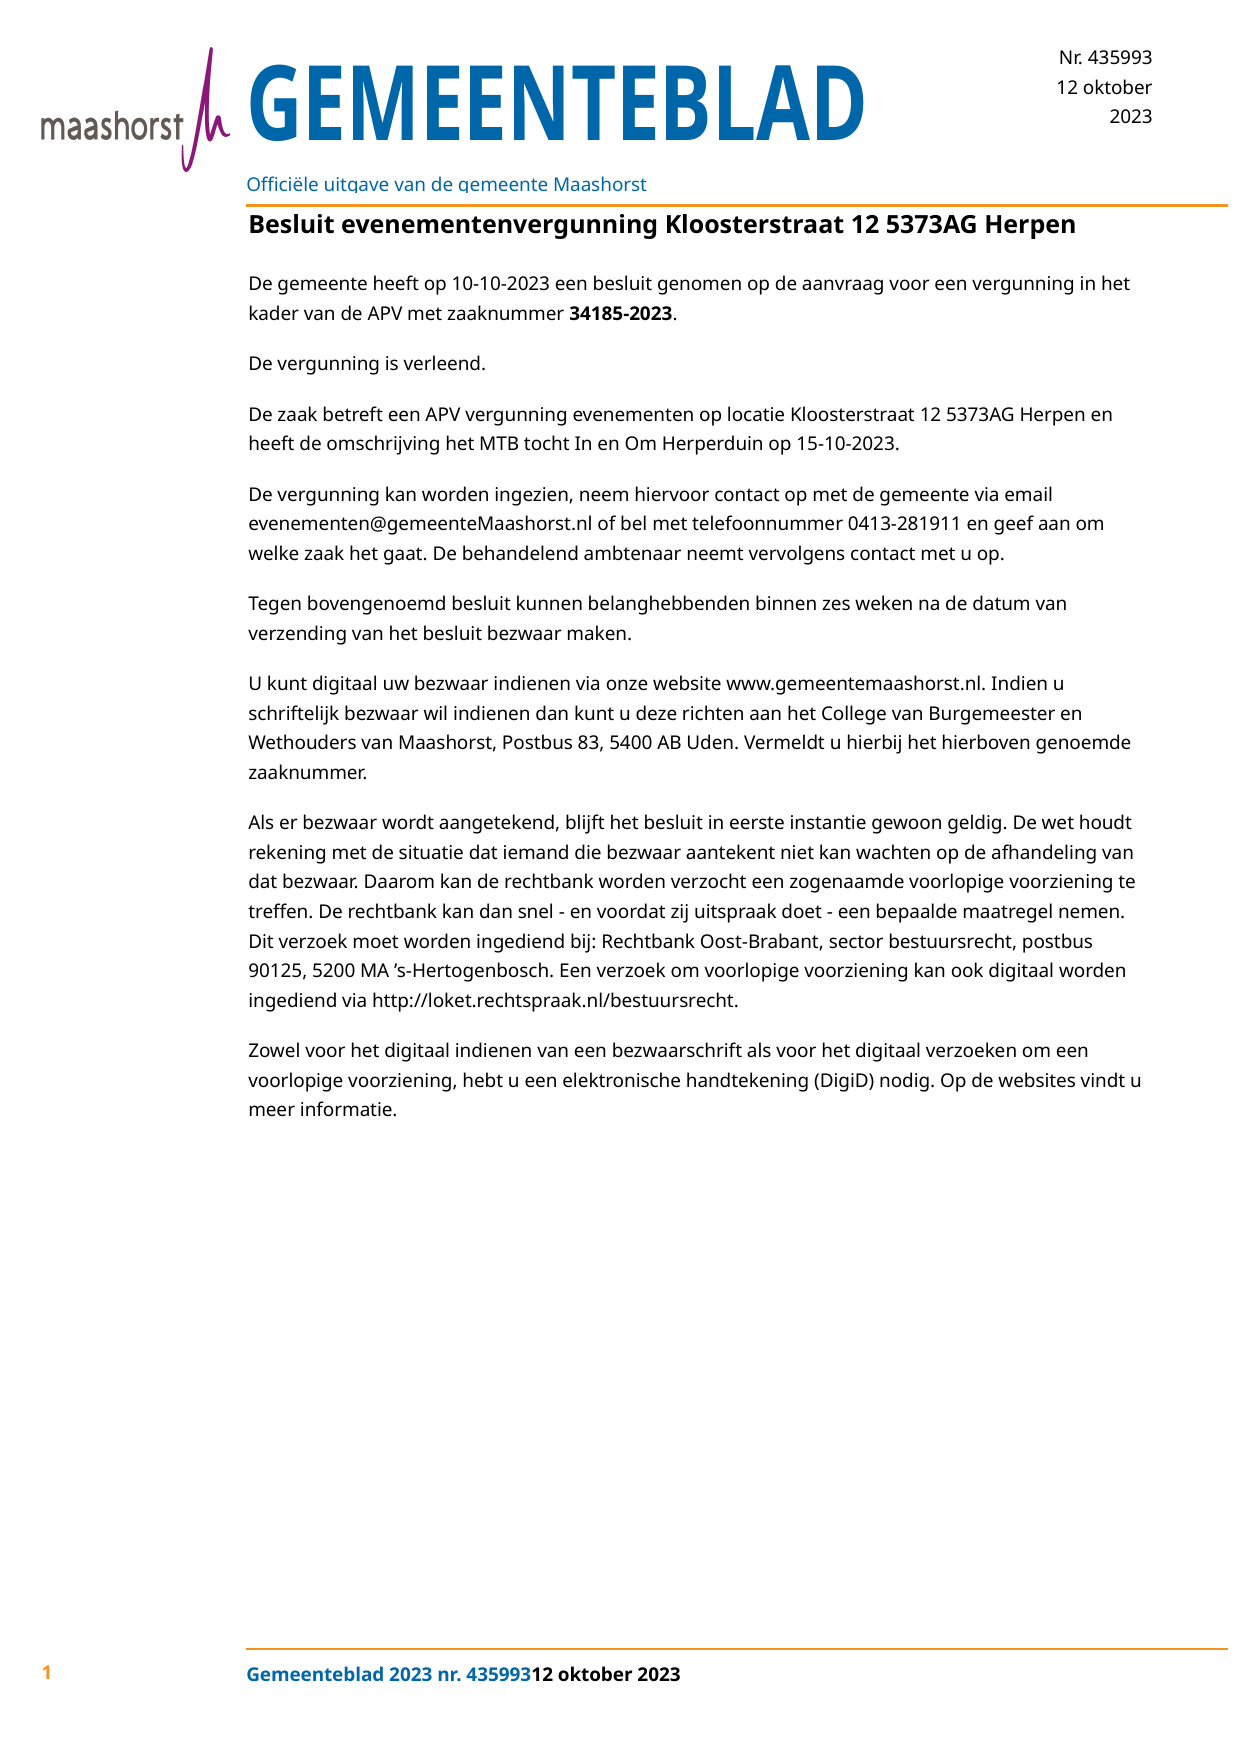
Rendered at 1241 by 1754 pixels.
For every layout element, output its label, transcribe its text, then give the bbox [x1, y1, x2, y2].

text De vergunning kan worden ingezien, neem hiervoor contact op met de gemeente via email evenementen@gemeenteMaashorst.nl of bel met telefoonnummer 0413-281911 en geef aan om welke zaak het gaat. De behandelend ambtenaar neemt vervolgens contact met u op. [248, 481, 1152, 566]
picture [41, 47, 231, 172]
text Zowel voor het digitaal indienen van een bezwaarschrift als voor het digitaal verzoeken om een voorlopige voorziening, hebt u een elektronische handtekening (DigiD) nodig. Op de websites vindt u meer informatie. [248, 1037, 1152, 1122]
text Als er bezwaar wordt aangetekend, blijft het besluit in eerste instantie gewoon geldig. De wet houdt rekening met de situatie dat iemand die bezwaar aantekent niet kan wachten op de afhandeling van dat bezwaar. Daarom kan de rechtbank worden verzocht een zogenaamde voorlopige voorziening te treffen. De rechtbank kan dan snel - en voordat zij uitspraak doet - een bepaalde maatregel nemen. Dit verzoek moet worden ingediend bij: Rechtbank Oost-Brabant, sector bestuursrecht, postbus 90125, 5200 MA ’s-Hertogenbosch. Een verzoek om voorlopige voorziening kan ook digitaal worden ingediend via http://loket.rechtspraak.nl/bestuursrecht. [248, 809, 1152, 1013]
text U kunt digitaal uw bezwaar indienen via onze website www.gemeentemaashorst.nl. Indien u schriftelijk bezwaar wil indienen dan kunt u deze richten aan het College van Burgemeester en Wethouders van Maashorst, Postbus 83, 5400 AB Uden. Vermeldt u hierbij het hierboven genoemde zaaknummer. [248, 670, 1152, 785]
text De vergunning is verleend. [248, 350, 1152, 376]
text Besluit evenementenvergunning Kloosterstraat 12 5373AG Herpen [248, 207, 1152, 241]
text De zaak betreft een APV vergunning evenementen op locatie Kloosterstraat 12 5373AG Herpen en heeft de omschrijving het MTB tocht In en Om Herperduin op 15-10-2023. [248, 401, 1152, 456]
text De gemeente heeft op 10-10-2023 een besluit genomen op de aanvraag voor een vergunning in het kader van de APV met zaaknummer 34185-2023. [248, 270, 1152, 326]
text Tegen bovengenoemd besluit kunnen belanghebbenden binnen zes weken na de datum van verzending van het besluit bezwaar maken. [248, 590, 1152, 646]
